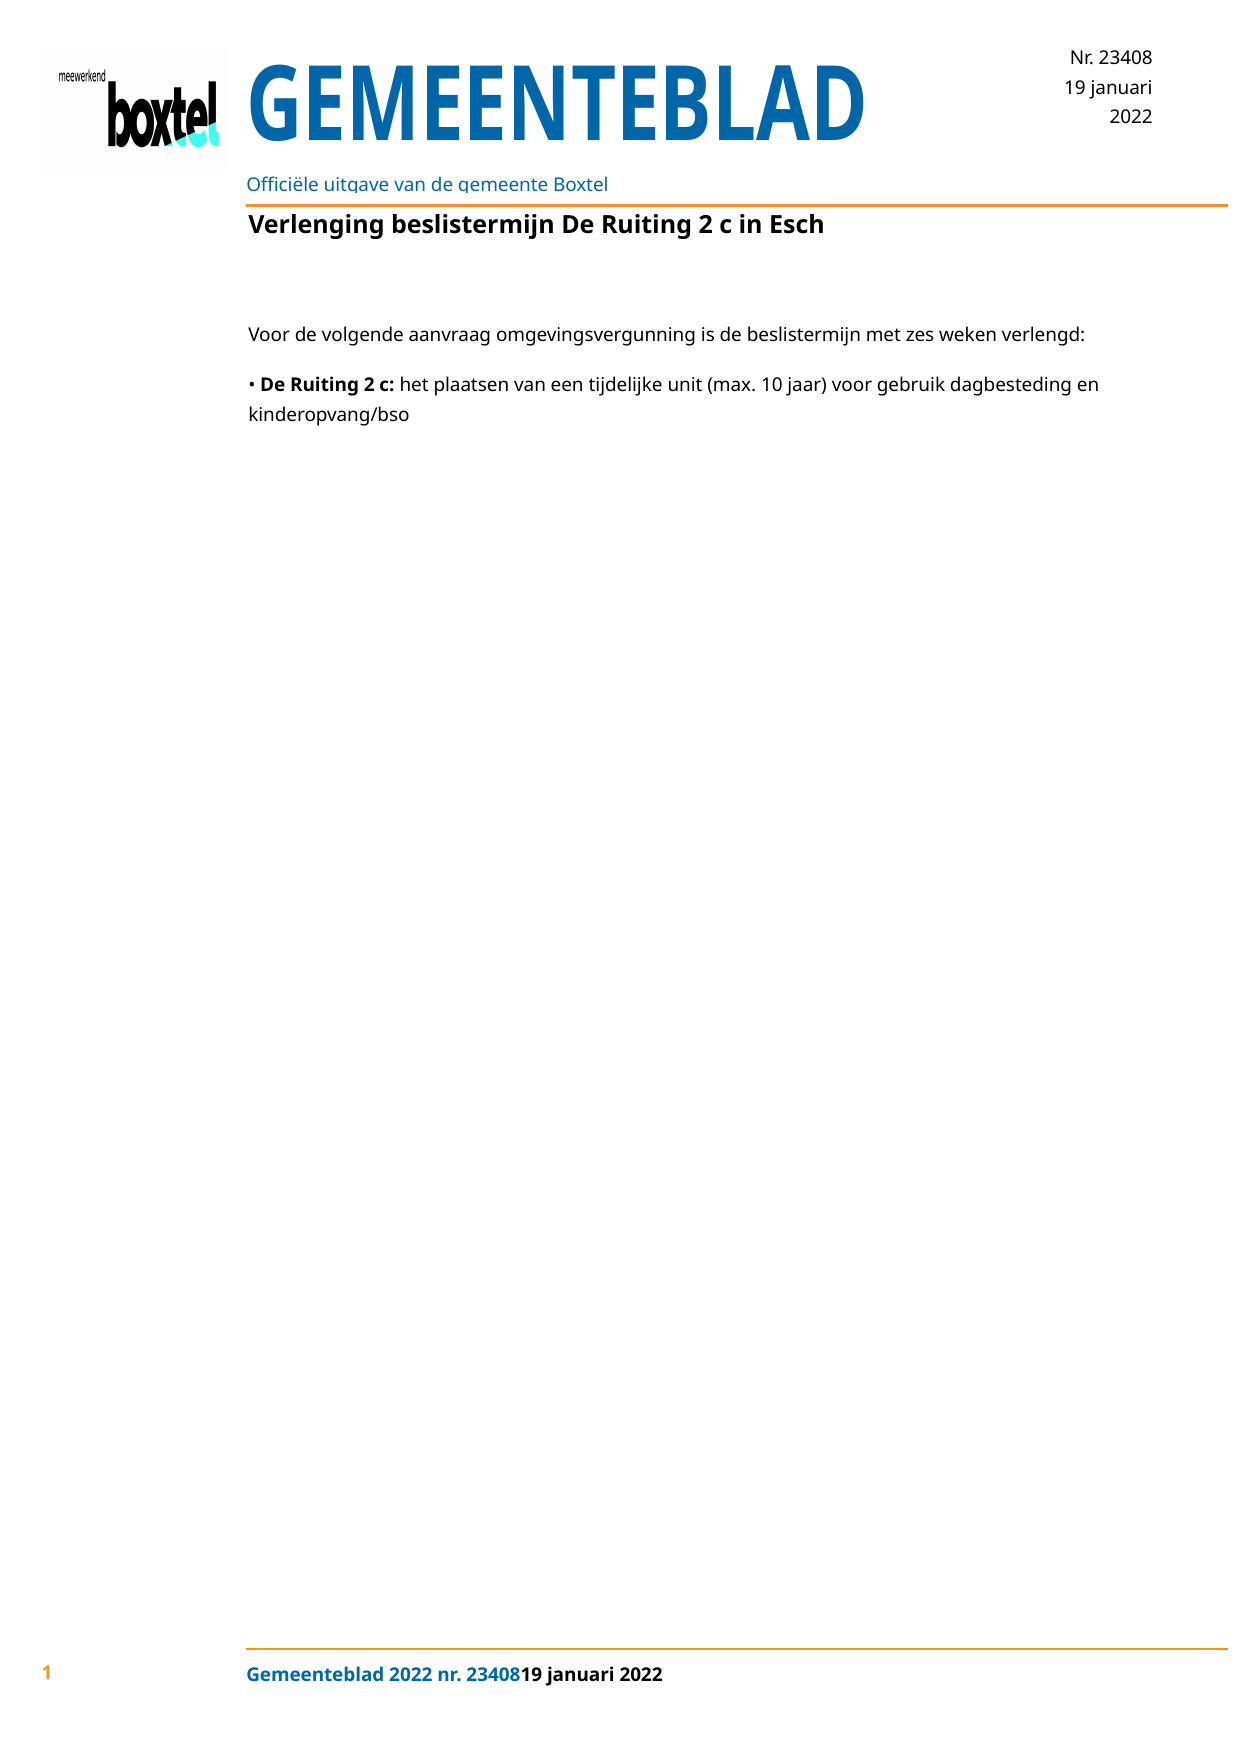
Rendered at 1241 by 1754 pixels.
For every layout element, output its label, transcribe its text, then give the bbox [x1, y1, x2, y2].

text • De Ruiting 2 c: het plaatsen van een tijdelijke unit (max. 10 jaar) voor gebruik dagbesteding en kinderopvang/bso [248, 371, 1152, 426]
text Voor de volgende aanvraag omgevingsvergunning is de beslistermijn met zes weken verlengd: [248, 321, 1152, 346]
picture [41, 47, 231, 172]
text Verlenging beslistermijn De Ruiting 2 c in Esch [248, 207, 1152, 241]
